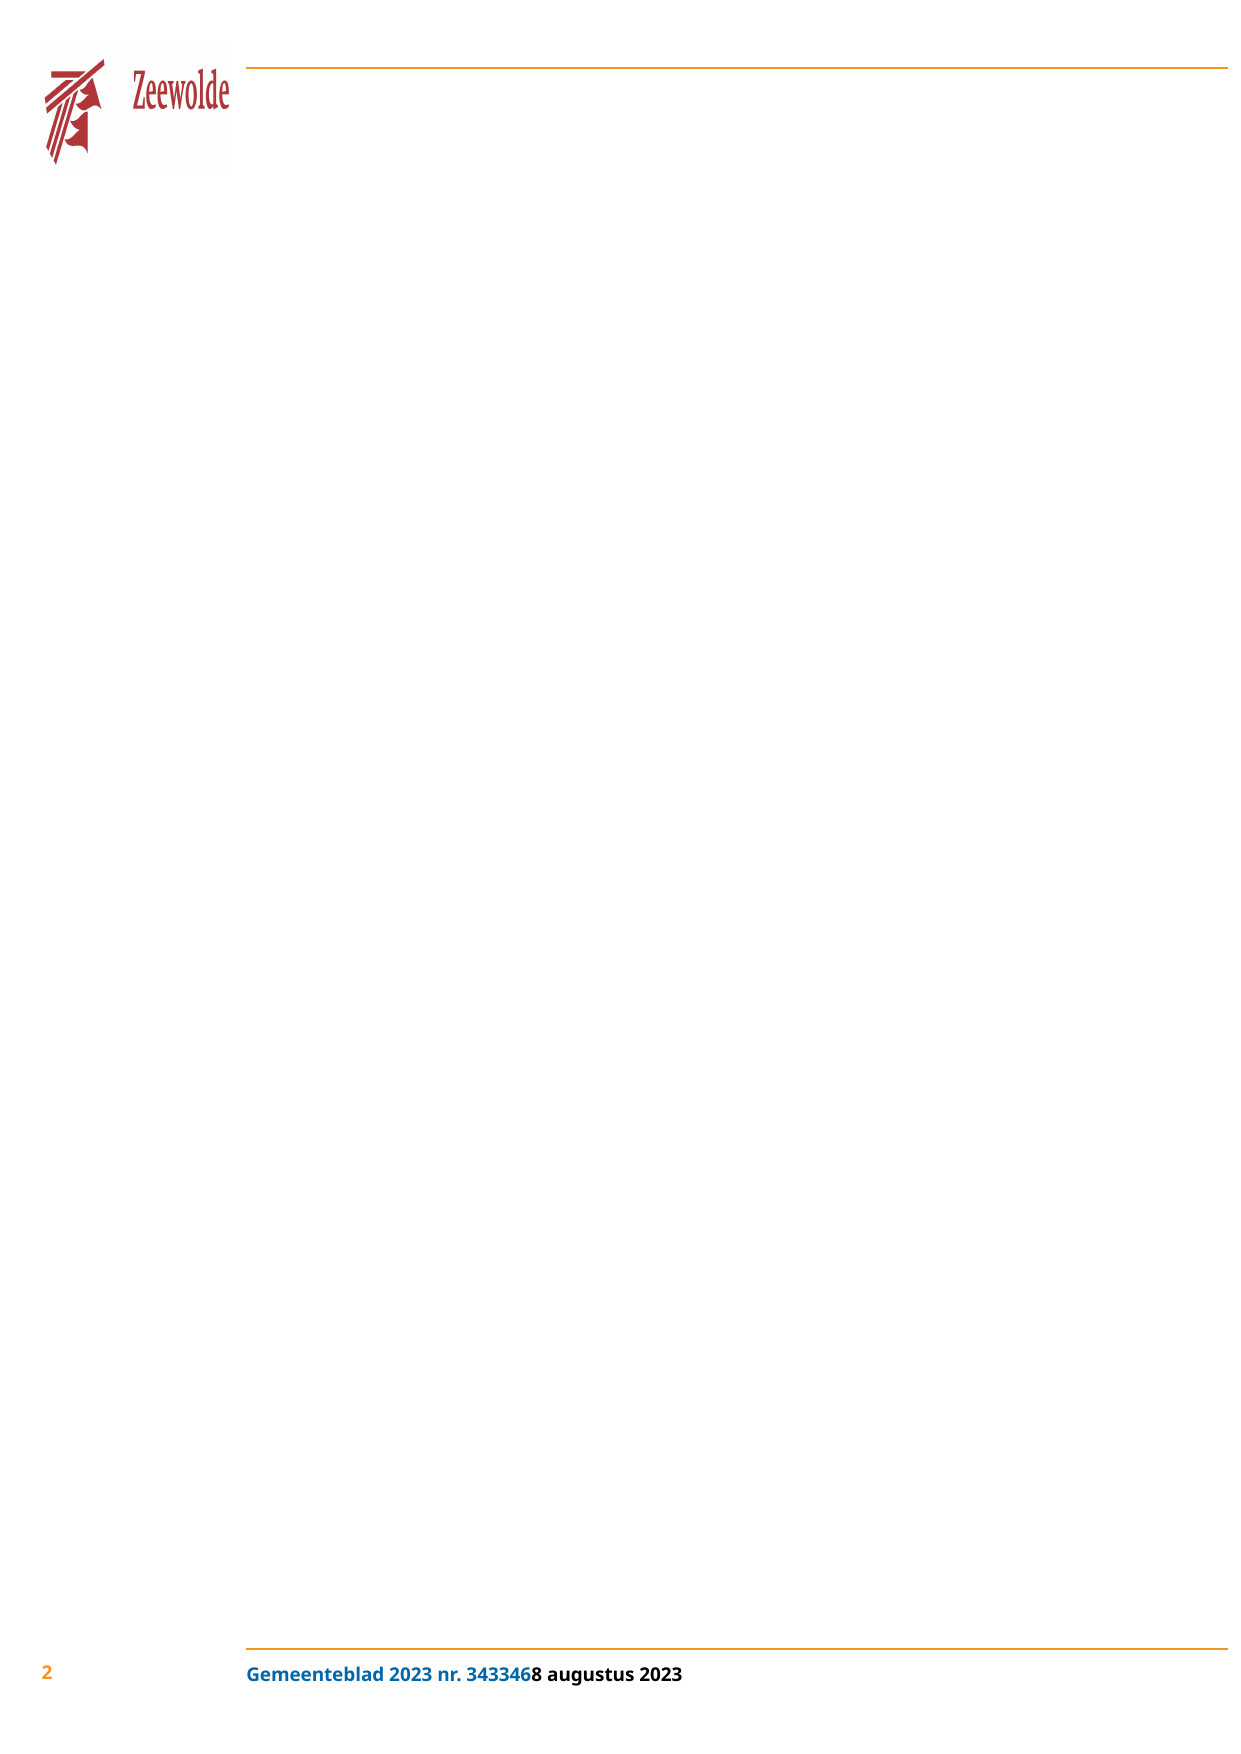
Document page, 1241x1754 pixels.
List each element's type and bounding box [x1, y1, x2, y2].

picture [41, 47, 231, 172]
